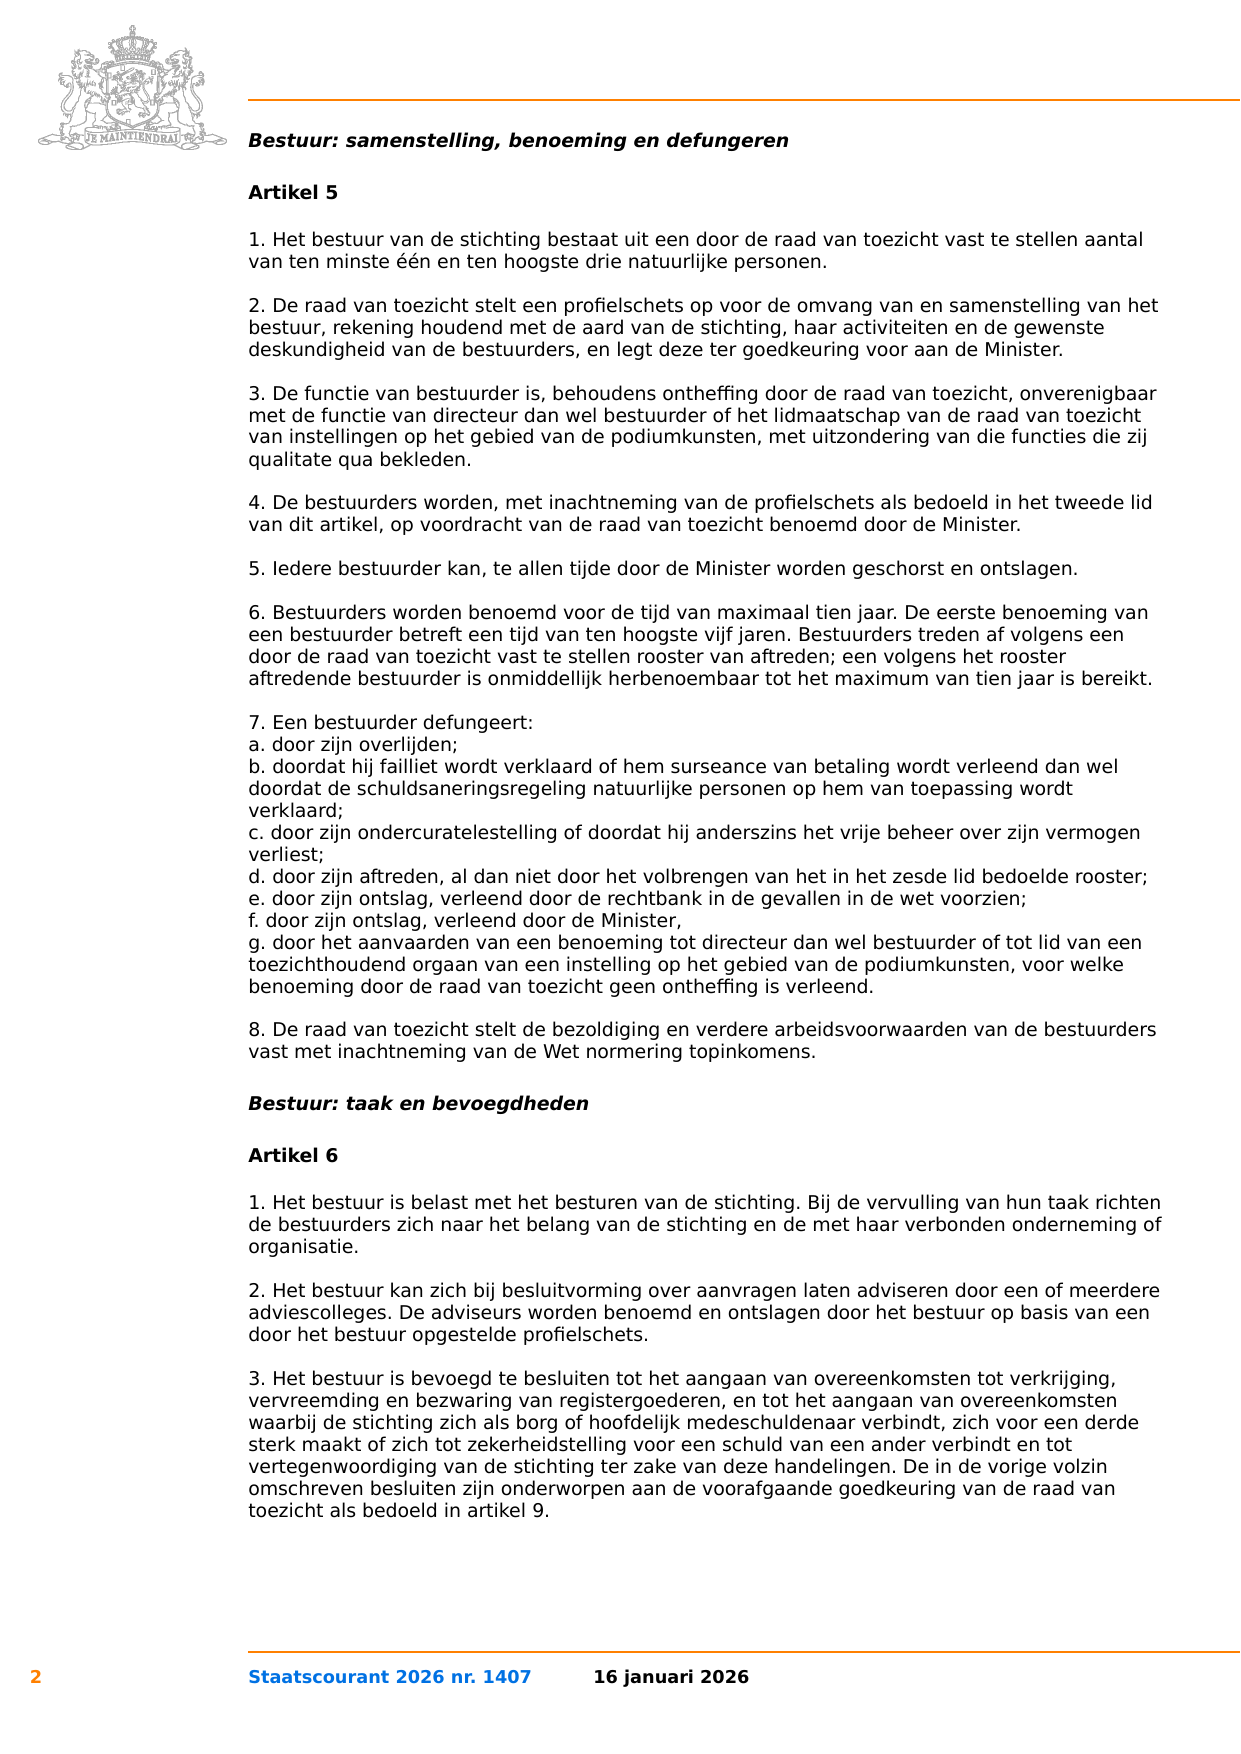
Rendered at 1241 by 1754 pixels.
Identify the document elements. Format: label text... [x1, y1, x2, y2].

text 3. De functie van bestuurder is, behoudens ontheffing door de raad van toezicht, onverenigbaar met de functie van directeur dan wel bestuurder of het lidmaatschap van de raad van toezicht van instellingen op het gebied van de podiumkunsten, met uitzondering van die functies die zij qualitate qua bekleden. [248, 382, 1163, 470]
text b. doordat hij failliet wordt verklaard of hem surseance van betaling wordt verleend dan wel doordat de schuldsaneringsregeling natuurlijke personen op hem van toepassing wordt verklaard; [248, 756, 1163, 822]
subtitle Artikel 5 [248, 182, 1163, 204]
text g. door het aanvaarden van een benoeming tot directeur dan wel bestuurder of tot lid van een toezichthoudend orgaan van een instelling op het gebied van de podiumkunsten, voor welke benoeming door de raad van toezicht geen ontheffing is verleend. [248, 932, 1163, 997]
text 7. Een bestuurder defungeert: [248, 712, 1163, 734]
text f. door zijn ontslag, verleend door de Minister, [248, 909, 1163, 932]
text 8. De raad van toezicht stelt de bezoldiging en verdere arbeidsvoorwaarden van de bestuurders vast met inachtneming van de Wet normering topinkomens. [248, 1019, 1163, 1063]
text 5. Iedere bestuurder kan, te allen tijde door de Minister worden geschorst en ontslagen. [248, 558, 1163, 580]
subtitle Artikel 6 [248, 1145, 1163, 1167]
text a. door zijn overlijden; [248, 734, 1163, 756]
text 2. Het bestuur kan zich bij besluitvorming over aanvragen laten adviseren door een of meerdere adviescolleges. De adviseurs worden benoemd en ontslagen door het bestuur op basis van een door het bestuur opgestelde profielschets. [248, 1280, 1163, 1346]
text 4. De bestuurders worden, met inachtneming van de profielschets als bedoeld in het tweede lid van dit artikel, op voordracht van de raad van toezicht benoemd door de Minister. [248, 492, 1163, 536]
text 6. Bestuurders worden benoemd voor de tijd van maximaal tien jaar. De eerste benoeming van een bestuurder betreft een tijd van ten hoogste vijf jaren. Bestuurders treden af volgens een door de raad van toezicht vast te stellen rooster van aftreden; een volgens het rooster aftredende bestuurder is onmiddellijk herbenoembaar tot het maximum van tien jaar is bereikt. [248, 602, 1163, 690]
text 3. Het bestuur is bevoegd te besluiten tot het aangaan van overeenkomsten tot verkrijging, vervreemding en bezwaring van registergoederen, en tot het aangaan van overeenkomsten waarbij de stichting zich als borg of hoofdelijk medeschuldenaar verbindt, zich voor een derde sterk maakt of zich tot zekerheidstelling voor een schuld van een ander verbindt en tot vertegenwoordiging van de stichting ter zake van deze handelingen. De in de vorige volzin omschreven besluiten zijn onderworpen aan de voorafgaande goedkeuring van de raad van toezicht als bedoeld in artikel 9. [248, 1368, 1163, 1522]
text e. door zijn ontslag, verleend door de rechtbank in de gevallen in de wet voorzien; [248, 888, 1163, 909]
subtitle Bestuur: taak en bevoegdheden [248, 1093, 1163, 1115]
picture [38, 25, 227, 150]
text d. door zijn aftreden, al dan niet door het volbrengen van het in het zesde lid bedoelde rooster; [248, 866, 1163, 888]
text 1. Het bestuur is belast met het besturen van de stichting. Bij de vervulling van hun taak richten de bestuurders zich naar het belang van de stichting en de met haar verbonden onderneming of organisatie. [248, 1192, 1163, 1258]
subtitle Bestuur: samenstelling, benoeming en defungeren [248, 130, 1163, 152]
text 1. Het bestuur van de stichting bestaat uit een door de raad van toezicht vast te stellen aantal van ten minste één en ten hoogste drie natuurlijke personen. [248, 229, 1163, 273]
text c. door zijn ondercuratelestelling of doordat hij anderszins het vrije beheer over zijn vermogen verliest; [248, 822, 1163, 866]
text 2. De raad van toezicht stelt een profielschets op voor de omvang van en samenstelling van het bestuur, rekening houdend met de aard van de stichting, haar activiteiten en de gewenste deskundigheid van de bestuurders, en legt deze ter goedkeuring voor aan de Minister. [248, 295, 1163, 361]
